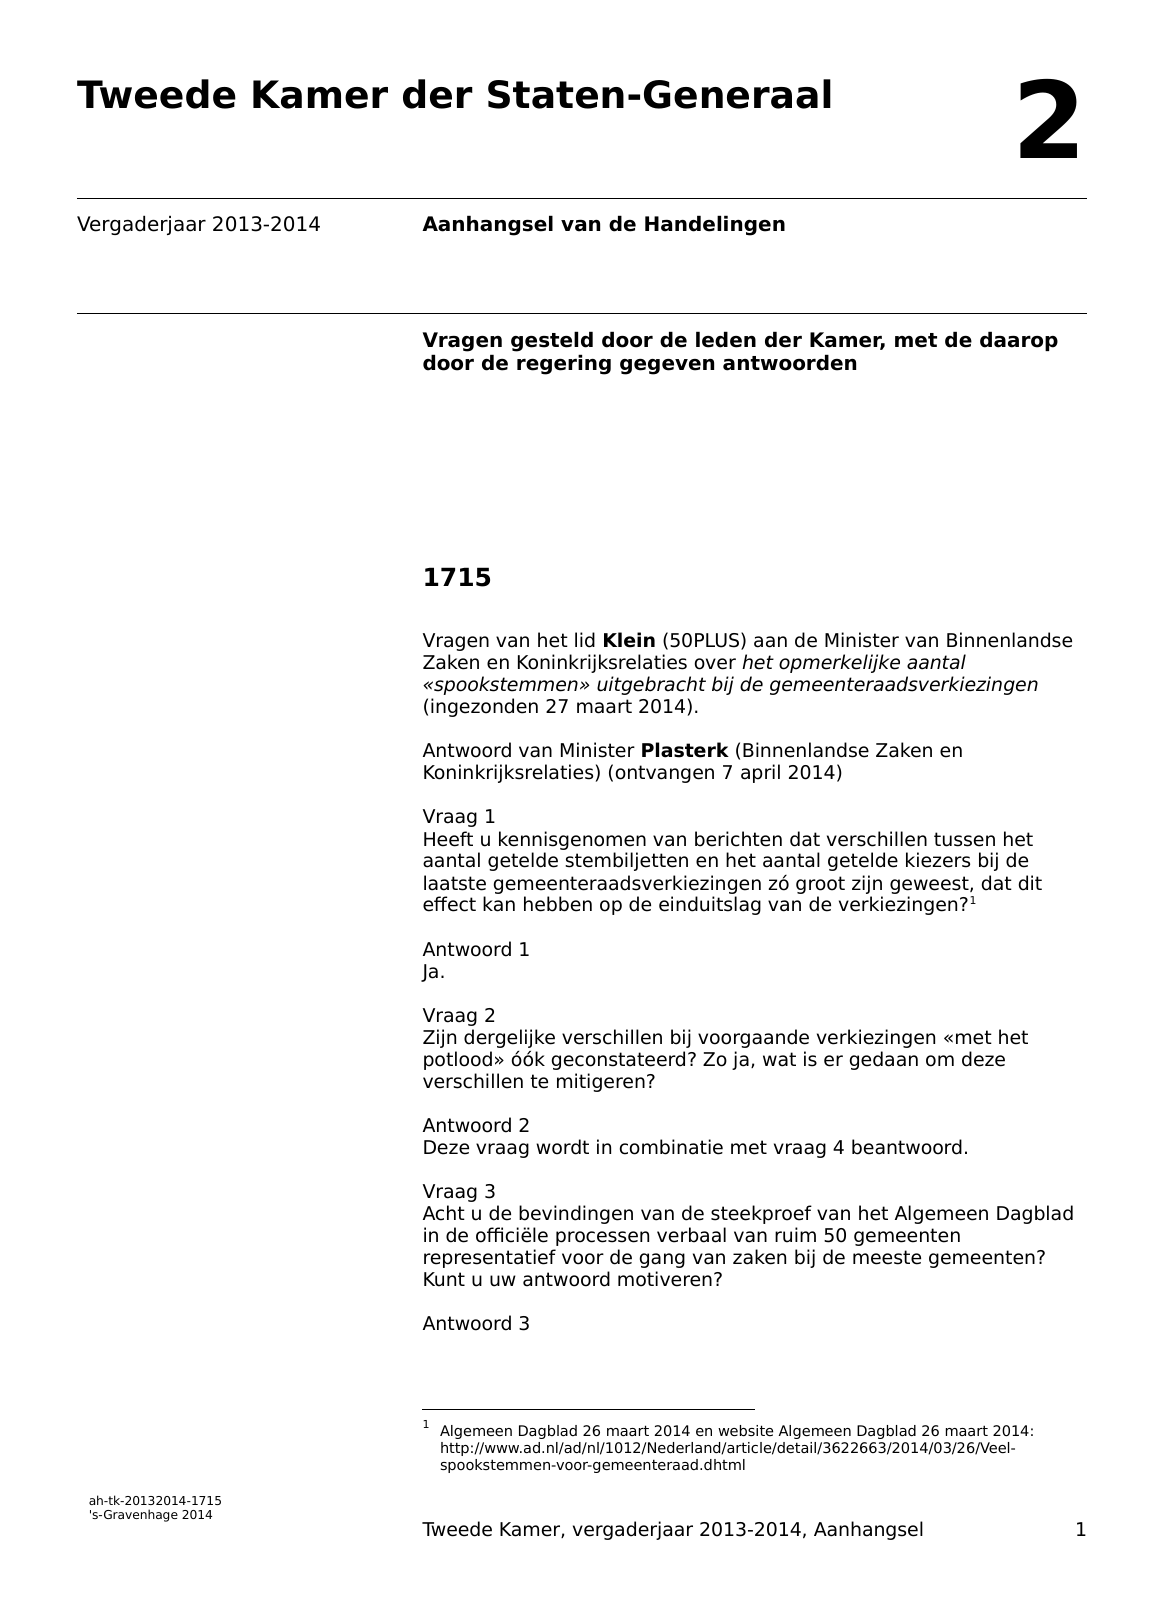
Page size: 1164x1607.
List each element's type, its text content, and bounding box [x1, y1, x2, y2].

text Vraag 1 [422, 806, 1087, 828]
text Antwoord 1 [422, 938, 1087, 961]
text Vraag 3 [422, 1181, 1087, 1203]
text Zijn dergelijke verschillen bij voorgaande verkiezingen «met het potlood» óók geconstateerd? Zo ja, wat is er gedaan om deze verschillen te mitigeren? [422, 1027, 1087, 1093]
table_cell Vergaderjaar 2013-2014 [77, 199, 422, 313]
table_cell Vragen gesteld door de leden der Kamer, met de daarop door de regering gegeven antwoorden [422, 314, 1087, 375]
table_header Tweede Kamer der Staten-Generaal [77, 59, 886, 198]
table_cell [77, 314, 422, 375]
text Algemeen Dagblad 26 maart 2014 en website Algemeen Dagblad 26 maart 2014: http://www.ad.nl/ad/nl/1012/Nederland/article/detail/3622663/2014/03/26/Veel-spookstemmen-voor-gemeenteraad.dhtml [422, 1418, 1087, 1474]
text Antwoord van Minister Plasterk (Binnenlandse Zaken en Koninkrijksrelaties) (ontvangen 7 april 2014) [422, 740, 1087, 784]
text 's-Gravenhage 2014 [88, 1508, 323, 1522]
text Heeft u kennisgenomen van berichten dat verschillen tussen het aantal getelde stembiljetten en het aantal getelde kiezers bij de laatste gemeenteraadsverkiezingen zó groot zijn geweest, dat dit effect kan hebben op de einduitslag van de verkiezingen? [422, 828, 1087, 916]
text Antwoord 2 [422, 1115, 1087, 1137]
table_header 2 [886, 59, 1087, 198]
text ah-tk-20132014-1715 [88, 1494, 323, 1508]
text Ja. [422, 961, 1087, 982]
text Vragen van het lid Klein (50PLUS) aan de Minister van Binnenlandse Zaken en Koninkrijksrelaties over het opmerkelijke aantal «spookstemmen» uitgebracht bij de gemeenteraadsverkiezingen (ingezonden 27 maart 2014). [422, 630, 1087, 718]
text 1715 [422, 563, 1087, 592]
text Antwoord 3 [422, 1313, 1087, 1335]
text Acht u de bevindingen van de steekproef van het Algemeen Dagblad in de officiële processen verbaal van ruim 50 gemeenten representatief voor de gang van zaken bij de meeste gemeenten? Kunt u uw antwoord motiveren? [422, 1203, 1087, 1291]
table_cell Aanhangsel van de Handelingen [422, 199, 1087, 313]
text Deze vraag wordt in combinatie met vraag 4 beantwoord. [422, 1137, 1087, 1159]
text Vraag 2 [422, 1005, 1087, 1027]
